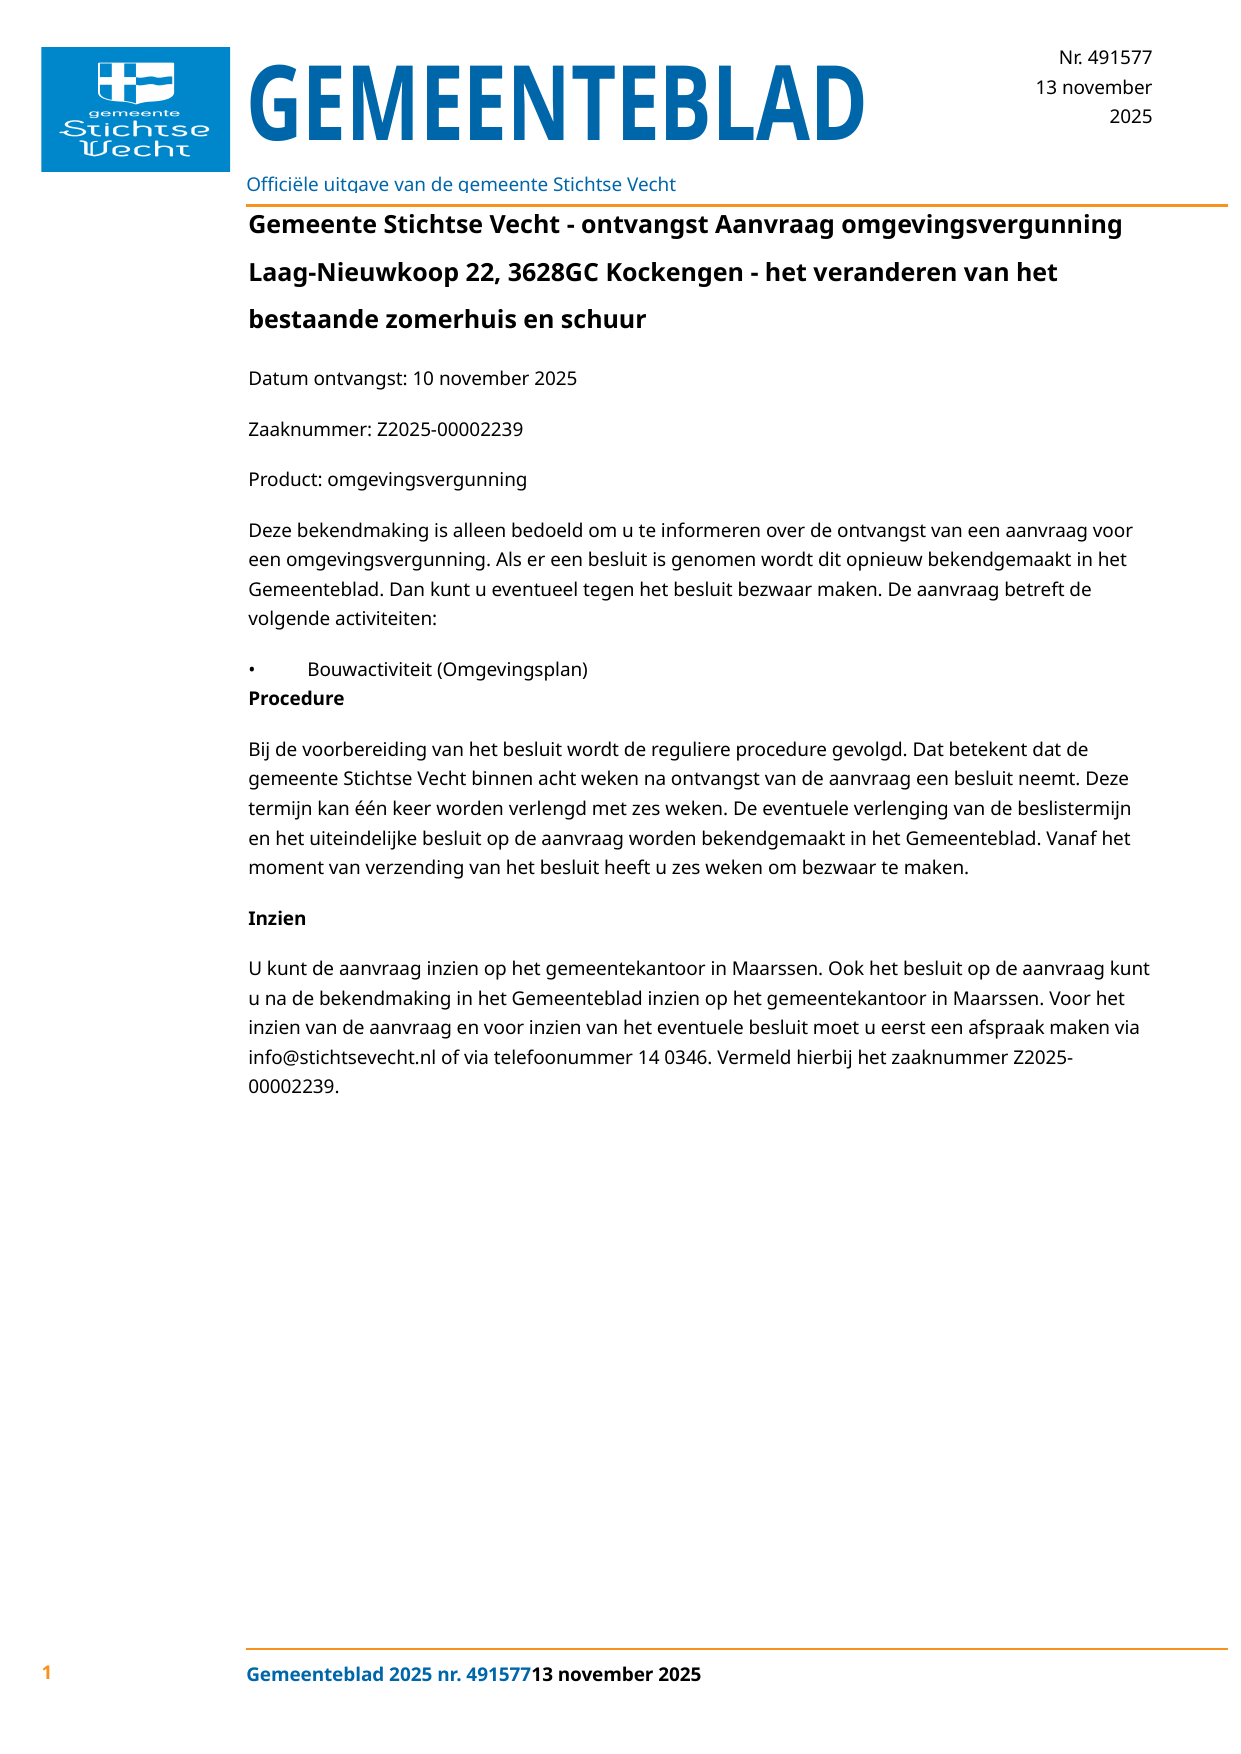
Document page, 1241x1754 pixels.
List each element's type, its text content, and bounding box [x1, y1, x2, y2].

text Inzien [248, 905, 1152, 930]
text Zaaknummer: Z2025-00002239 [248, 416, 1152, 442]
text Datum ontvangst: 10 november 2025 [248, 366, 1152, 391]
text Product: omgevingsvergunning [248, 466, 1152, 492]
picture [137, 63, 174, 103]
text Deze bekendmaking is alleen bedoeld om u te informeren over de ontvangst van een aanvraag voor een omgevingsvergunning. Als er een besluit is genomen wordt dit opnieuw bekendgemaakt in het Gemeenteblad. Dan kunt u eventueel tegen het besluit bezwaar maken. De aanvraag betreft de volgende activiteiten: [248, 517, 1152, 631]
list Bouwactiviteit (Omgevingsplan) [248, 656, 1152, 682]
text Procedure [248, 686, 1152, 711]
picture [99, 63, 135, 101]
text U kunt de aanvraag inzien op het gemeentekantoor in Maarssen. Ook het besluit op de aanvraag kunt u na de bekendmaking in het Gemeenteblad inzien op het gemeentekantoor in Maarssen. Voor het inzien van de aanvraag en voor inzien van het eventuele besluit moet u eerst een afspraak maken via info@stichtsevecht.nl of via telefoonummer 14 0346. Vermeld hierbij het zaaknummer Z2025-00002239. [248, 955, 1152, 1099]
text Bij de voorbereiding van het besluit wordt de reguliere procedure gevolgd. Dat betekent dat de gemeente Stichtse Vecht binnen acht weken na ontvangst van de aanvraag een besluit neemt. Deze termijn kan één keer worden verlengd met zes weken. De eventuele verlenging van de beslistermijn en het uiteindelijke besluit op de aanvraag worden bekendgemaakt in het Gemeenteblad. Vanaf het moment van verzending van het besluit heeft u zes weken om bezwaar te maken. [248, 736, 1152, 880]
text Gemeente Stichtse Vecht - ontvangst Aanvraag omgevingsvergunning Laag-Nieuwkoop 22, 3628GC Kockengen - het veranderen van het bestaande zomerhuis en schuur [248, 207, 1152, 336]
